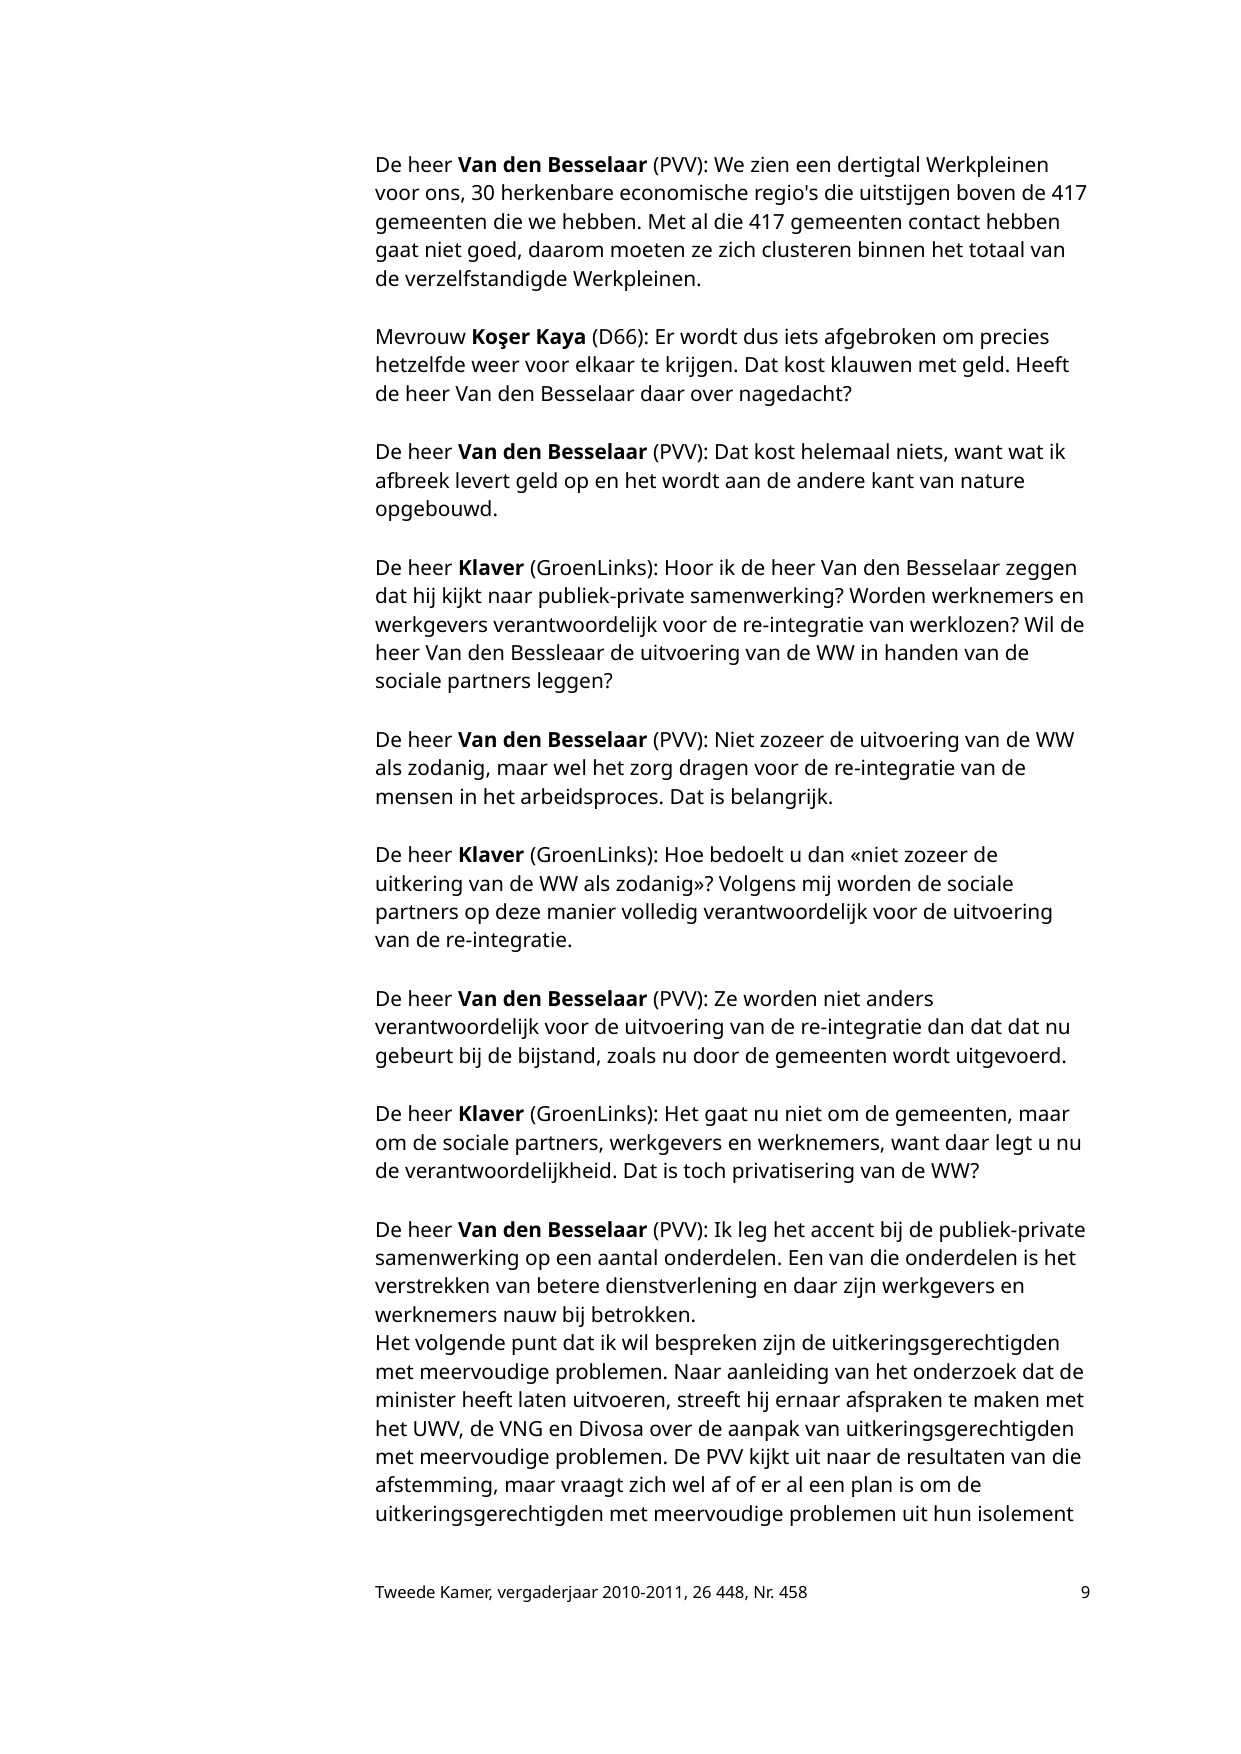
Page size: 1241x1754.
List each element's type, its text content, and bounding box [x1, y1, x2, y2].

text De heer Klaver (GroenLinks): Het gaat nu niet om de gemeenten, maar om de sociale partners, werkgevers en werknemers, want daar legt u nu de verantwoordelijkheid. Dat is toch privatisering van de WW? [375, 1099, 1090, 1185]
text De heer Van den Besselaar (PVV): Dat kost helemaal niets, want wat ik afbreek levert geld op en het wordt aan de andere kant van nature opgebouwd. [375, 437, 1090, 523]
text De heer Klaver (GroenLinks): Hoor ik de heer Van den Besselaar zeggen dat hij kijkt naar publiek-private samenwerking? Worden werknemers en werkgevers verantwoordelijk voor de re-integratie van werklozen? Wil de heer Van den Bessleaar de uitvoering van de WW in handen van de sociale partners leggen? [375, 553, 1090, 695]
text De heer Van den Besselaar (PVV): Niet zozeer de uitvoering van de WW als zodanig, maar wel het zorg dragen voor de re-integratie van de mensen in het arbeidsproces. Dat is belangrijk. [375, 725, 1090, 810]
text De heer Van den Besselaar (PVV): We zien een dertigtal Werkpleinen voor ons, 30 herkenbare economische regio's die uitstijgen boven de 417 gemeenten die we hebben. Met al die 417 gemeenten contact hebben gaat niet goed, daarom moeten ze zich clusteren binnen het totaal van de verzelfstandigde Werkpleinen. [375, 150, 1090, 292]
text Mevrouw Koşer Kaya (D66): Er wordt dus iets afgebroken om precies hetzelfde weer voor elkaar te krijgen. Dat kost klauwen met geld. Heeft de heer Van den Besselaar daar over nagedacht? [375, 322, 1090, 407]
text De heer Van den Besselaar (PVV): Ze worden niet anders verantwoordelijk voor de uitvoering van de re-integratie dan dat dat nu gebeurt bij de bijstand, zoals nu door de gemeenten wordt uitgevoerd. [375, 984, 1090, 1069]
text De heer Klaver (GroenLinks): Hoe bedoelt u dan «niet zozeer de uitkering van de WW als zodanig»? Volgens mij worden de sociale partners op deze manier volledig verantwoordelijk voor de uitvoering van de re-integratie. [375, 840, 1090, 954]
text De heer Van den Besselaar (PVV): Ik leg het accent bij de publiek-private samenwerking op een aantal onderdelen. Een van die onderdelen is het verstrekken van betere dienstverlening en daar zijn werkgevers en werknemers nauw bij betrokken. [375, 1215, 1090, 1328]
text Het volgende punt dat ik wil bespreken zijn de uitkeringsgerechtigden met meervoudige problemen. Naar aanleiding van het onderzoek dat de minister heeft laten uitvoeren, streeft hij ernaar afspraken te maken met het UWV, de VNG en Divosa over de aanpak van uitkeringsgerechtigden met meervoudige problemen. De PVV kijkt uit naar de resultaten van die afstemming, maar vraagt zich wel af of er al een plan is om de uitkeringsgerechtigden met meervoudige problemen uit hun isolement [375, 1328, 1090, 1527]
